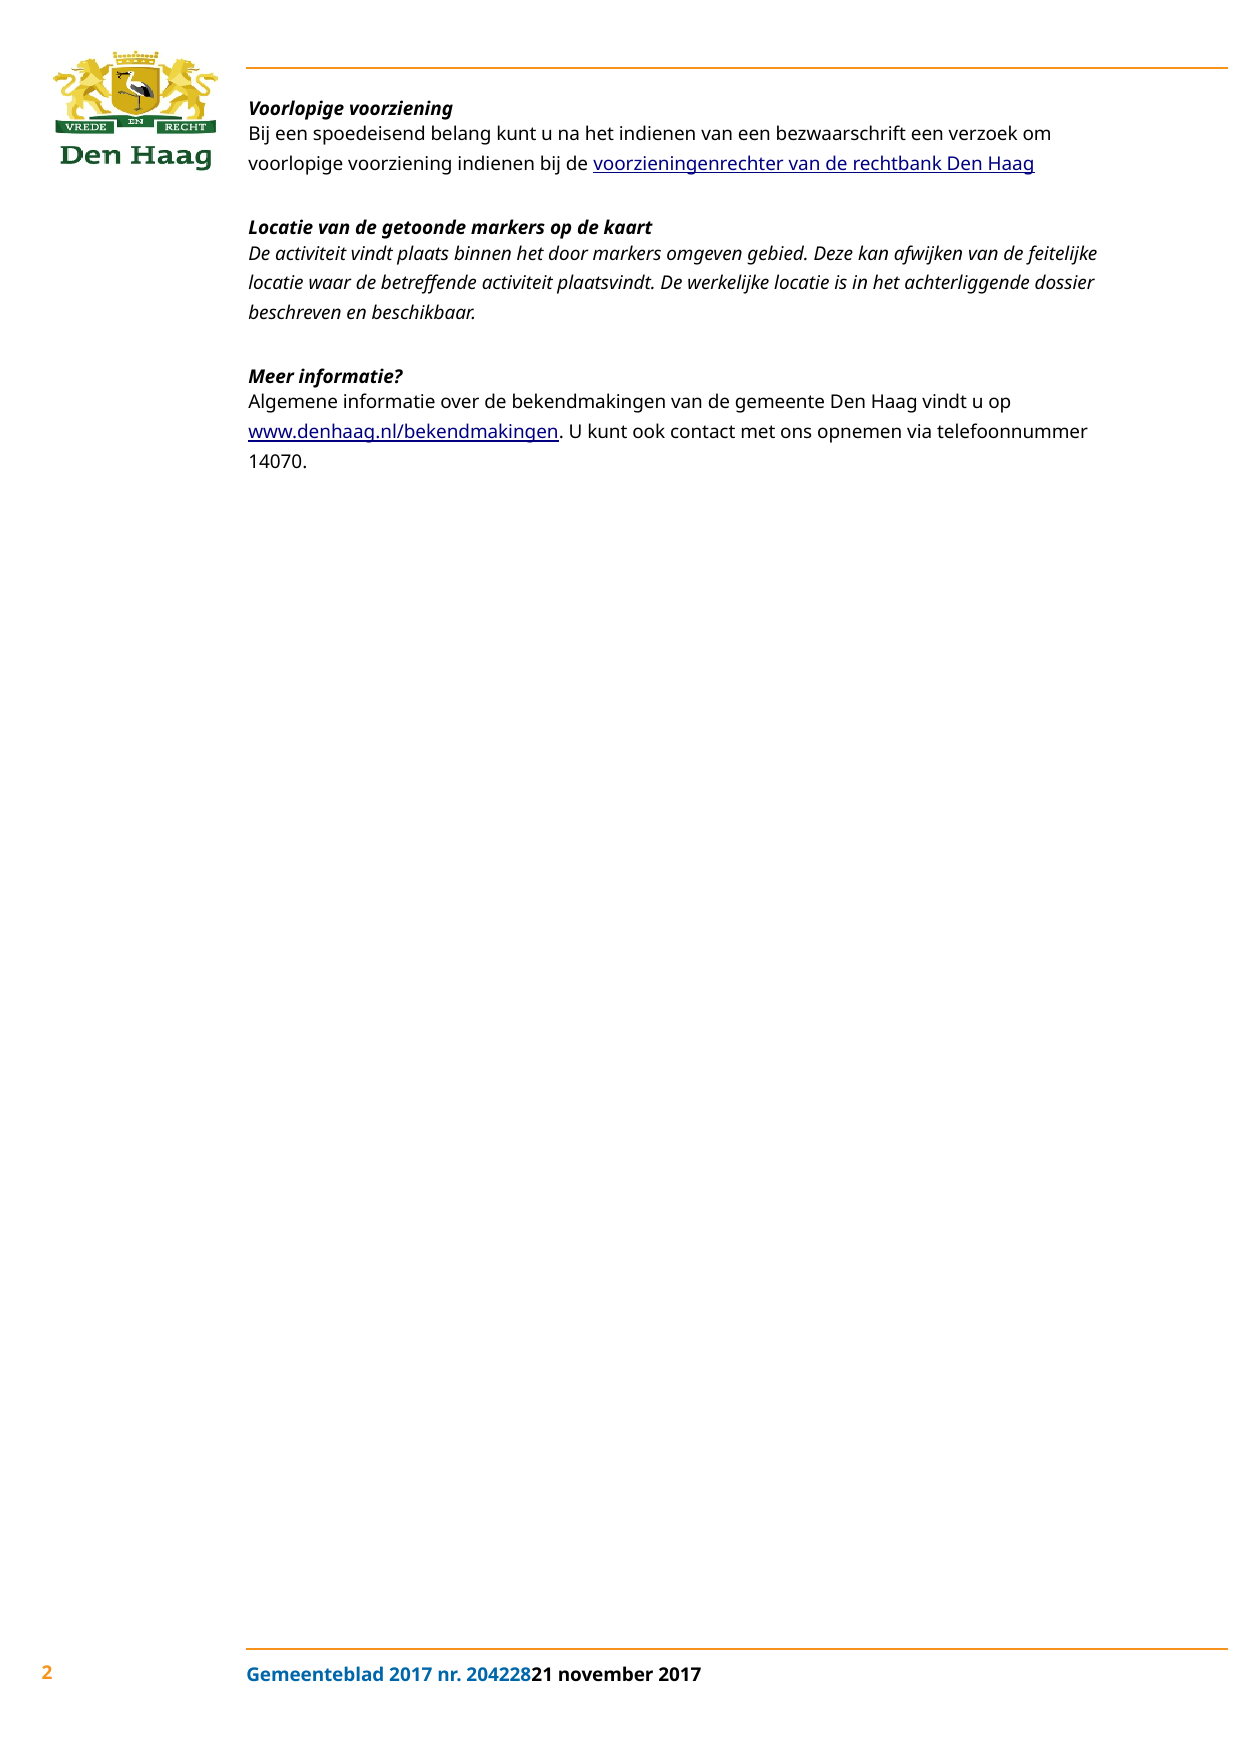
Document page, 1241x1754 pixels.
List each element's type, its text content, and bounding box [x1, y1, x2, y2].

text Meer informatie? [248, 363, 1152, 389]
text Bij een spoedeisend belang kunt u na het indienen van een bezwaarschrift een verzoek om voorlopige voorziening indienen bij de voorzieningenrechter van de rechtbank Den Haag [248, 121, 1152, 176]
text Locatie van de getoonde markers op de kaart [248, 214, 1152, 240]
text Algemene informatie over de bekendmakingen van de gemeente Den Haag vindt u op www.denhaag.nl/bekendmakingen. U kunt ook contact met ons opnemen via telefoonnummer 14070. [248, 389, 1152, 473]
picture [41, 47, 231, 172]
text De activiteit vindt plaats binnen het door markers omgeven gebied. Deze kan afwijken van de feitelijke locatie waar de betreffende activiteit plaatsvindt. De werkelijke locatie is in het achterliggende dossier beschreven en beschikbaar. [248, 240, 1152, 325]
text Voorlopige voorziening [248, 95, 1152, 121]
